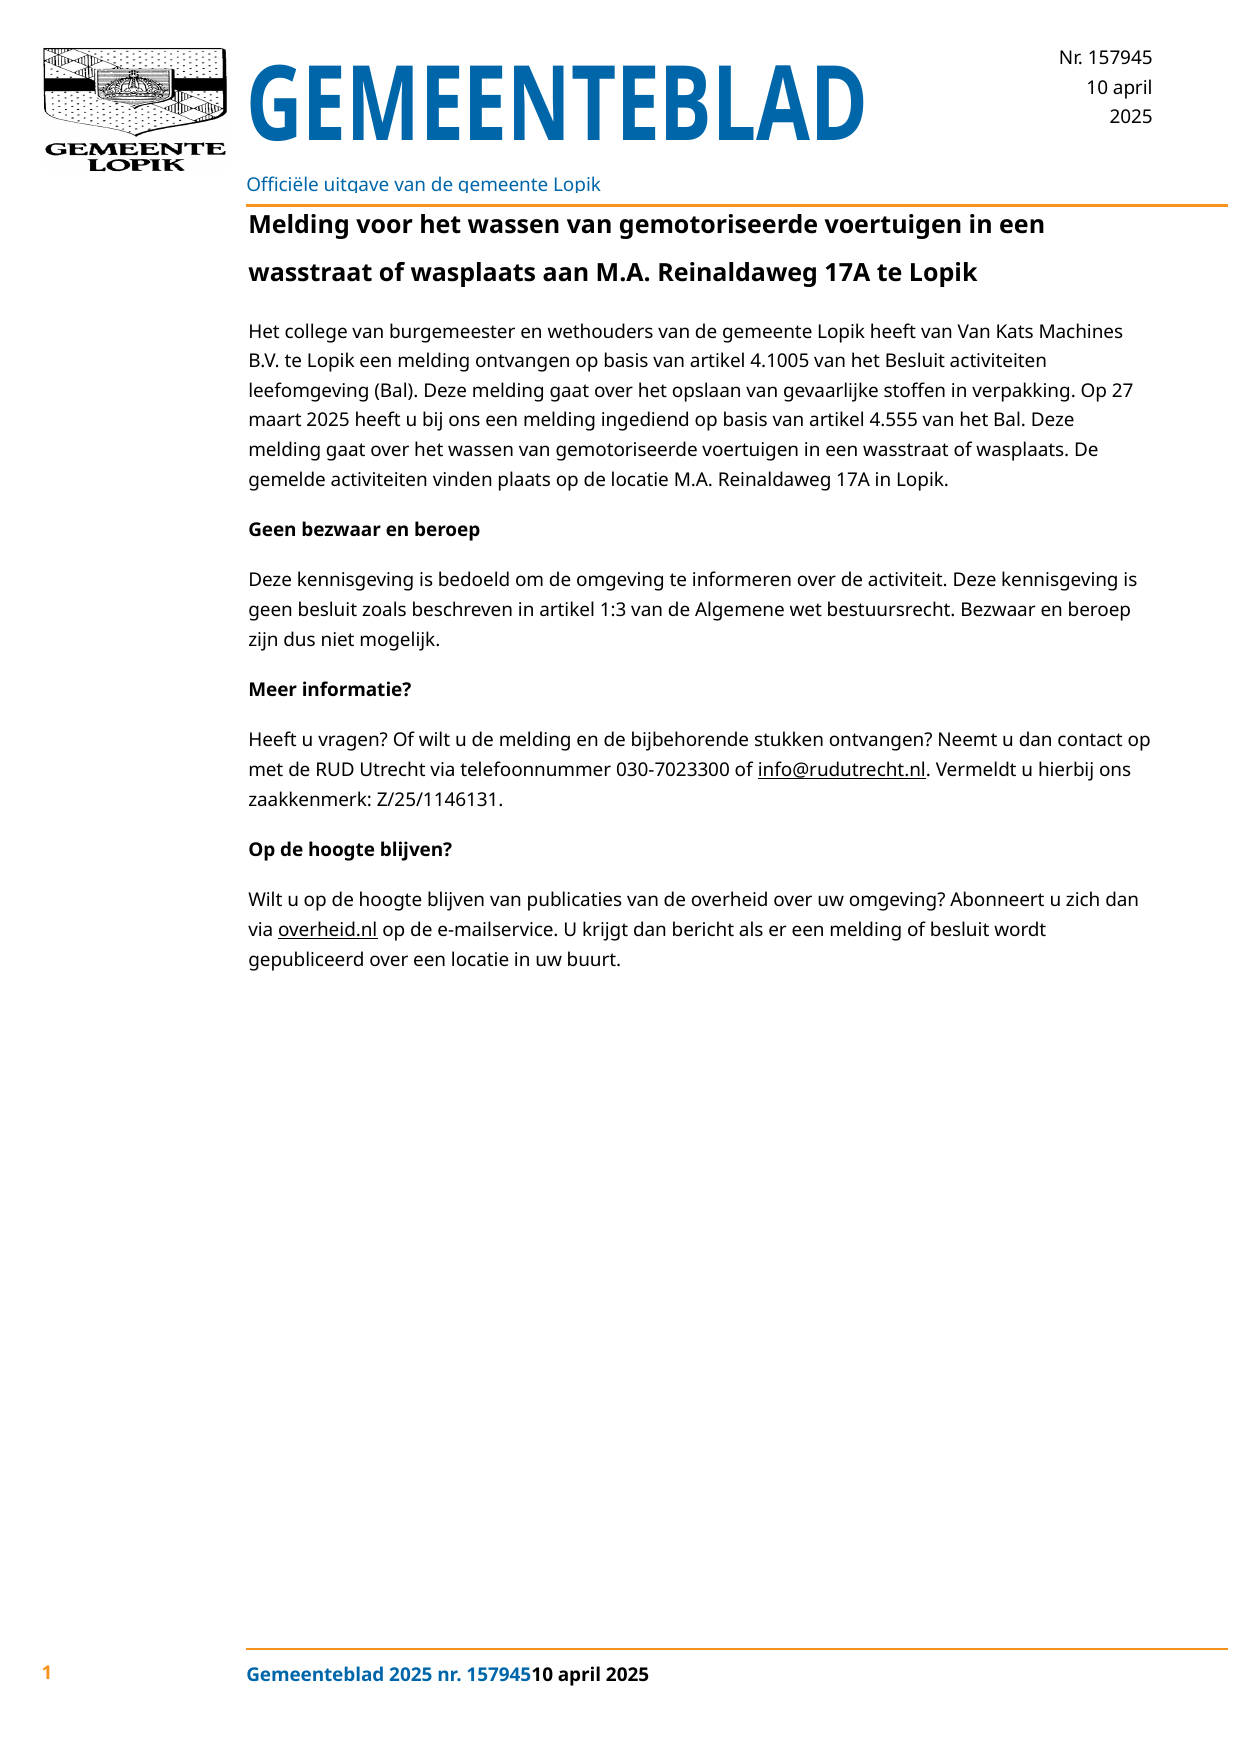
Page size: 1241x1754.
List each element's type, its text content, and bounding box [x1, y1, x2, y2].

text Melding voor het wassen van gemotoriseerde voertuigen in een wasstraat of wasplaats aan M.A. Reinaldaweg 17A te Lopik [248, 207, 1152, 288]
text Op de hoogte blijven? [248, 836, 1152, 862]
text Geen bezwaar en beroep [248, 516, 1152, 542]
picture [41, 47, 231, 172]
text Het college van burgemeester en wethouders van de gemeente Lopik heeft van Van Kats Machines B.V. te Lopik een melding ontvangen op basis van artikel 4.1005 van het Besluit activiteiten leefomgeving (Bal). Deze melding gaat over het opslaan van gevaarlijke stoffen in verpakking. Op 27 maart 2025 heeft u bij ons een melding ingediend op basis van artikel 4.555 van het Bal. Deze melding gaat over het wassen van gemotoriseerde voertuigen in een wasstraat of wasplaats. De gemelde activiteiten vinden plaats op de locatie M.A. Reinaldaweg 17A in Lopik. [248, 318, 1152, 492]
text Heeft u vragen? Of wilt u de melding en de bijbehorende stukken ontvangen? Neemt u dan contact op met de RUD Utrecht via telefoonnummer 030-7023300 of info@rudutrecht.nl. Vermeldt u hierbij ons zaakkenmerk: Z/25/1146131. [248, 727, 1152, 812]
text Meer informatie? [248, 676, 1152, 702]
text Wilt u op de hoogte blijven van publicaties van de overheid over uw omgeving? Abonneert u zich dan via overheid.nl op de e-mailservice. U krijgt dan bericht als er een melding of besluit wordt gepubliceerd over een locatie in uw buurt. [248, 887, 1152, 972]
text Deze kennisgeving is bedoeld om de omgeving te informeren over de activiteit. Deze kennisgeving is geen besluit zoals beschreven in artikel 1:3 van de Algemene wet bestuursrecht. Bezwaar en beroep zijn dus niet mogelijk. [248, 567, 1152, 652]
